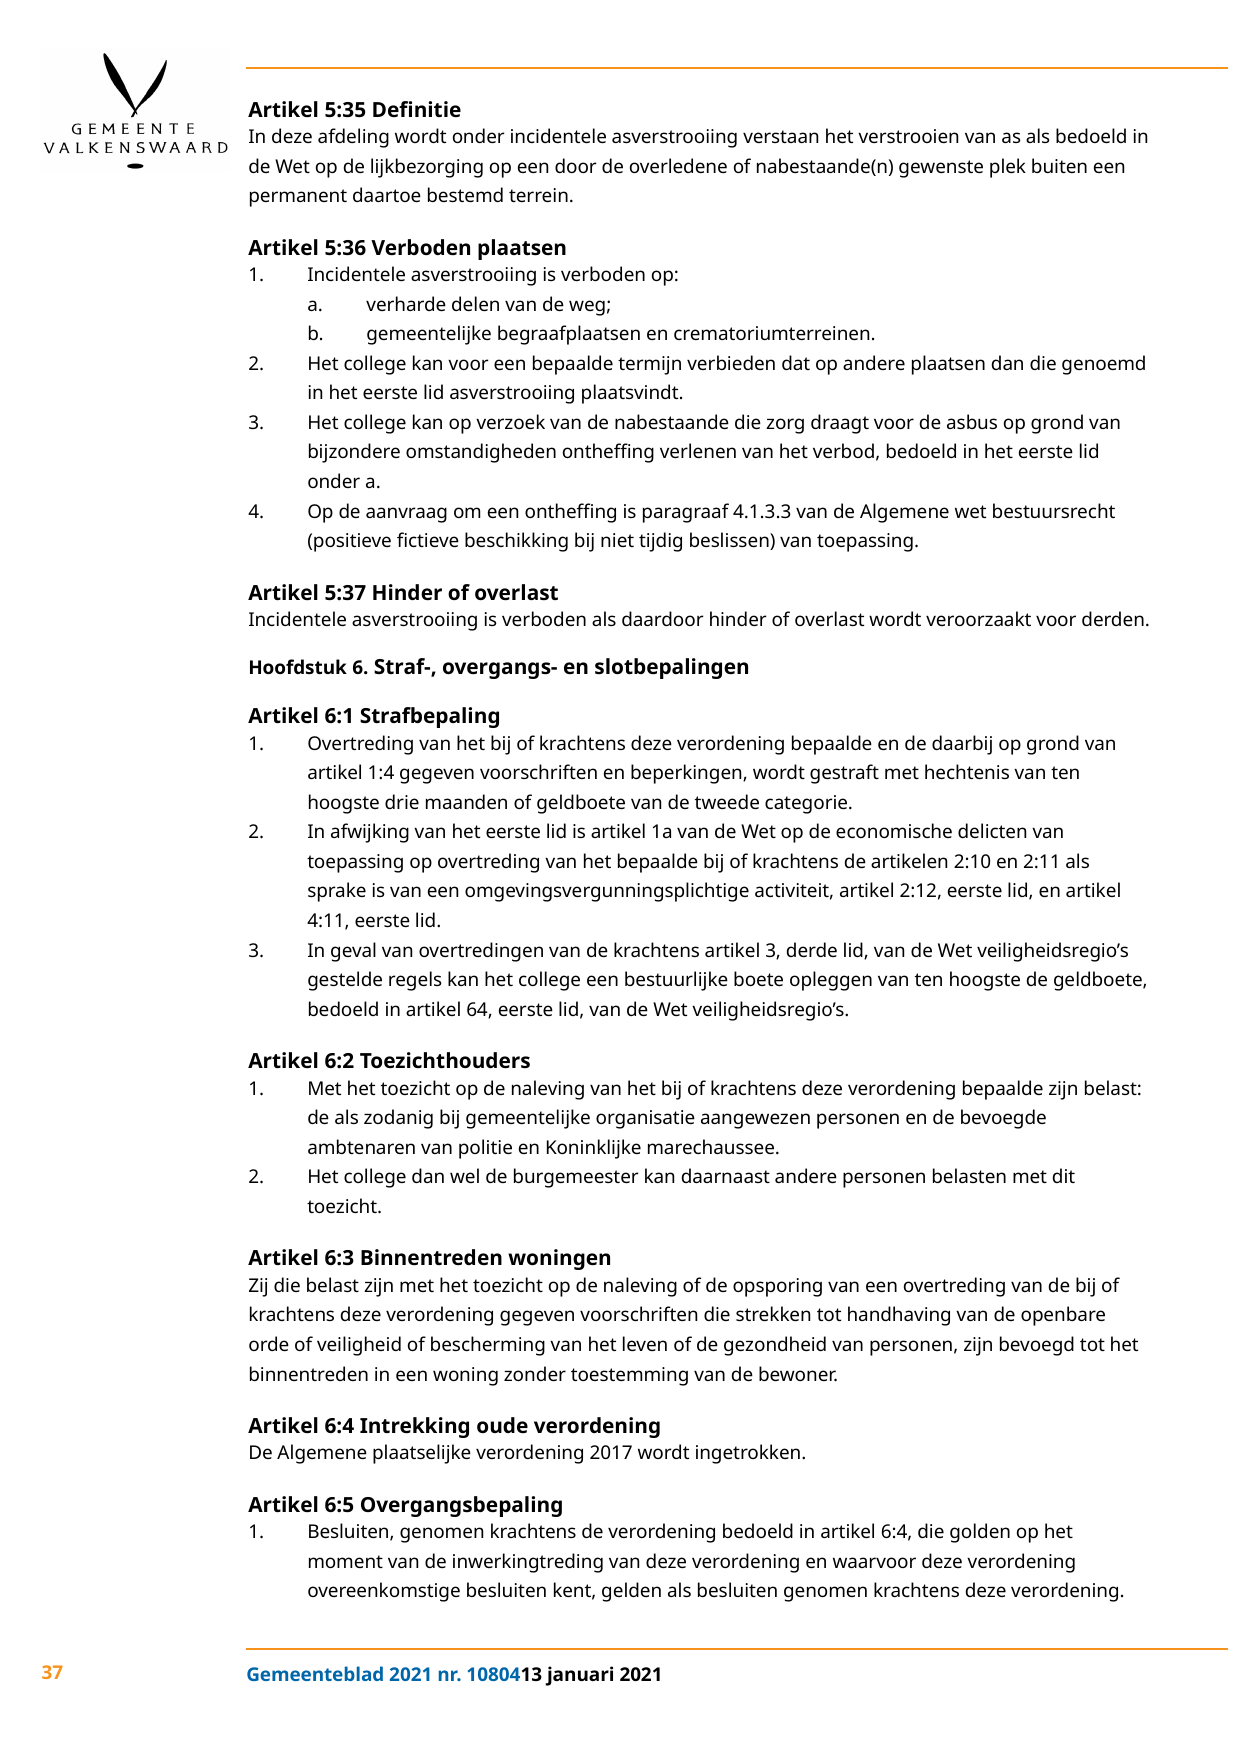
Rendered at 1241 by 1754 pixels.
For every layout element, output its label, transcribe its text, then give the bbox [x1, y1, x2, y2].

list Overtreding van het bij of krachtens deze verordening bepaalde en de daarbij op grond van artikel 1:4 gegeven voorschriften en beperkingen, wordt gestraft met hechtenis van ten hoogste drie maanden of geldboete van de tweede categorie. [248, 730, 1152, 814]
list Het college dan wel de burgemeester kan daarnaast andere personen belasten met dit toezicht. [248, 1163, 1152, 1219]
list Het college kan voor een bepaalde termijn verbieden dat op andere plaatsen dan die genoemd in het eerste lid asverstrooiing plaatsvindt. [248, 350, 1152, 405]
text Artikel 6:1 Strafbepaling [248, 701, 1152, 730]
text Artikel 6:5 Overgangsbepaling [248, 1490, 1152, 1518]
text Artikel 5:37 Hinder of overlast [248, 578, 1152, 606]
list gemeentelijke begraafplaatsen en crematoriumterreinen. [307, 320, 1152, 346]
list Het college kan op verzoek van de nabestaande die zorg draagt voor de asbus op grond van bijzondere omstandigheden ontheffing verlenen van het verbod, bedoeld in het eerste lid onder a. [248, 409, 1152, 494]
text Artikel 6:2 Toezichthouders [248, 1046, 1152, 1075]
text De Algemene plaatselijke verordening 2017 wordt ingetrokken. [248, 1439, 1152, 1465]
text Incidentele asverstrooiing is verboden als daardoor hinder of overlast wordt veroorzaakt voor derden. [248, 606, 1152, 632]
picture [41, 47, 231, 172]
list Besluiten, genomen krachtens de verordening bedoeld in artikel 6:4, die golden op het moment van de inwerkingtreding van deze verordening en waarvoor deze verordening overeenkomstige besluiten kent, gelden als besluiten genomen krachtens deze verordening. [248, 1518, 1152, 1603]
list In afwijking van het eerste lid is artikel 1a van de Wet op de economische delicten van toepassing op overtreding van het bepaalde bij of krachtens de artikelen 2:10 en 2:11 als sprake is van een omgevingsvergunningsplichtige activiteit, artikel 2:12, eerste lid, en artikel 4:11, eerste lid. [248, 818, 1152, 933]
text In deze afdeling wordt onder incidentele asverstrooiing verstaan het verstrooien van as als bedoeld in de Wet op de lijkbezorging op een door de overledene of nabestaande(n) gewenste plek buiten een permanent daartoe bestemd terrein. [248, 123, 1152, 208]
text Artikel 5:36 Verboden plaatsen [248, 233, 1152, 261]
list Met het toezicht op de naleving van het bij of krachtens deze verordening bepaalde zijn belast: de als zodanig bij gemeentelijke organisatie aangewezen personen en de bevoegde ambtenaren van politie en Koninklijke marechaussee. [248, 1075, 1152, 1160]
text Zij die belast zijn met het toezicht op de naleving of de opsporing van een overtreding van de bij of krachtens deze verordening gegeven voorschriften die strekken tot handhaving van de openbare orde of veiligheid of bescherming van het leven of de gezondheid van personen, zijn bevoegd tot het binnentreden in een woning zonder toestemming van de bewoner. [248, 1272, 1152, 1386]
list Incidentele asverstrooiing is verboden op: [248, 261, 1152, 287]
list In geval van overtredingen van de krachtens artikel 3, derde lid, van de Wet veiligheidsregio’s gestelde regels kan het college een bestuurlijke boete opleggen van ten hoogste de geldboete, bedoeld in artikel 64, eerste lid, van de Wet veiligheidsregio’s. [248, 937, 1152, 1022]
text Artikel 6:3 Binnentreden woningen [248, 1243, 1152, 1272]
text Hoofdstuk 6. Straf-, overgangs- en slotbepalingen [248, 652, 1152, 680]
list verharde delen van de weg; [307, 291, 1152, 317]
text Artikel 5:35 Definitie [248, 95, 1152, 123]
text Artikel 6:4 Intrekking oude verordening [248, 1411, 1152, 1439]
list Op de aanvraag om een ontheffing is paragraaf 4.1.3.3 van de Algemene wet bestuursrecht (positieve fictieve beschikking bij niet tijdig beslissen) van toepassing. [248, 498, 1152, 553]
